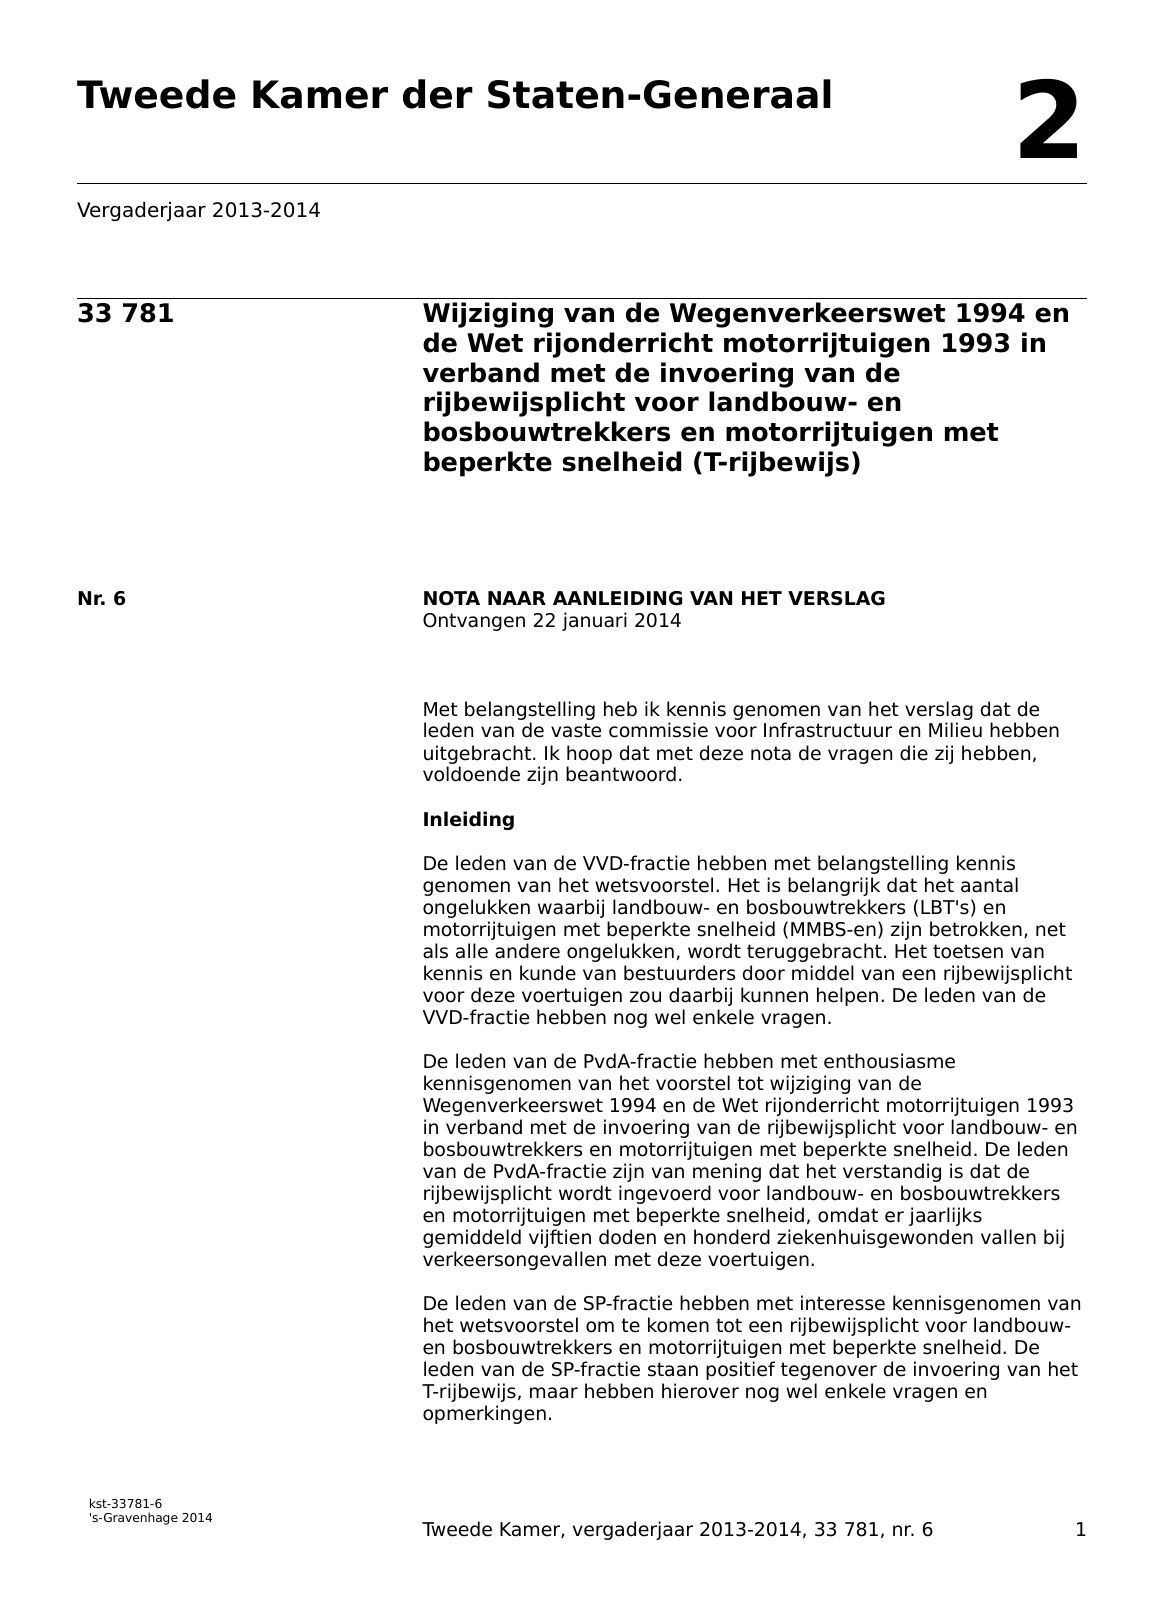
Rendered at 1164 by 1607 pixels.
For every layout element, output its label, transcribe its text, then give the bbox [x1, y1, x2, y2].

text kst-33781-6 [88, 1497, 323, 1511]
text 's-Gravenhage 2014 [88, 1511, 323, 1525]
table_header Tweede Kamer der Staten-Generaal [77, 59, 886, 183]
subtitle 33 781 Wijziging van de Wegenverkeerswet 1994 en de Wet rijonderricht motorrijtuigen 1993 in verband met de invoering van de rijbewijsplicht voor landbouw- en bosbouwtrekkers en motorrijtuigen met beperkte snelheid (T-rijbewijs) [77, 299, 1087, 477]
text De leden van de VVD-fractie hebben met belangstelling kennis genomen van het wetsvoorstel. Het is belangrijk dat het aantal ongelukken waarbij landbouw- en bosbouwtrekkers (LBT's) en motorrijtuigen met beperkte snelheid (MMBS-en) zijn betrokken, net als alle andere ongelukken, wordt teruggebracht. Het toetsen van kennis en kunde van bestuurders door middel van een rijbewijsplicht voor deze voertuigen zou daarbij kunnen helpen. De leden van de VVD-fractie hebben nog wel enkele vragen. [422, 853, 1087, 1028]
subtitle Nr. 6 NOTA NAAR AANLEIDING VAN HET VERSLAG [77, 588, 1087, 610]
table_header 2 [886, 59, 1087, 183]
text De leden van de PvdA-fractie hebben met enthousiasme kennisgenomen van het voorstel tot wijziging van de Wegenverkeerswet 1994 en de Wet rijonderricht motorrijtuigen 1993 in verband met de invoering van de rijbewijsplicht voor landbouw- en bosbouwtrekkers en motorrijtuigen met beperkte snelheid. De leden van de PvdA-fractie zijn van mening dat het verstandig is dat de rijbewijsplicht wordt ingevoerd voor landbouw- en bosbouwtrekkers en motorrijtuigen met beperkte snelheid, omdat er jaarlijks gemiddeld vijftien doden en honderd ziekenhuisgewonden vallen bij verkeersongevallen met deze voertuigen. [422, 1051, 1087, 1271]
table_cell Vergaderjaar 2013-2014 [77, 184, 1087, 298]
text Ontvangen 22 januari 2014 [422, 610, 1087, 632]
subtitle Inleiding [422, 808, 1087, 831]
text De leden van de SP-fractie hebben met interesse kennisgenomen van het wetsvoorstel om te komen tot een rijbewijsplicht voor landbouw- en bosbouwtrekkers en motorrijtuigen met beperkte snelheid. De leden van de SP-fractie staan positief tegenover de invoering van het T-rijbewijs, maar hebben hierover nog wel enkele vragen en opmerkingen. [422, 1293, 1087, 1424]
text Met belangstelling heb ik kennis genomen van het verslag dat de leden van de vaste commissie voor Infrastructuur en Milieu hebben uitgebracht. Ik hoop dat met deze nota de vragen die zij hebben, voldoende zijn beantwoord. [422, 698, 1087, 786]
